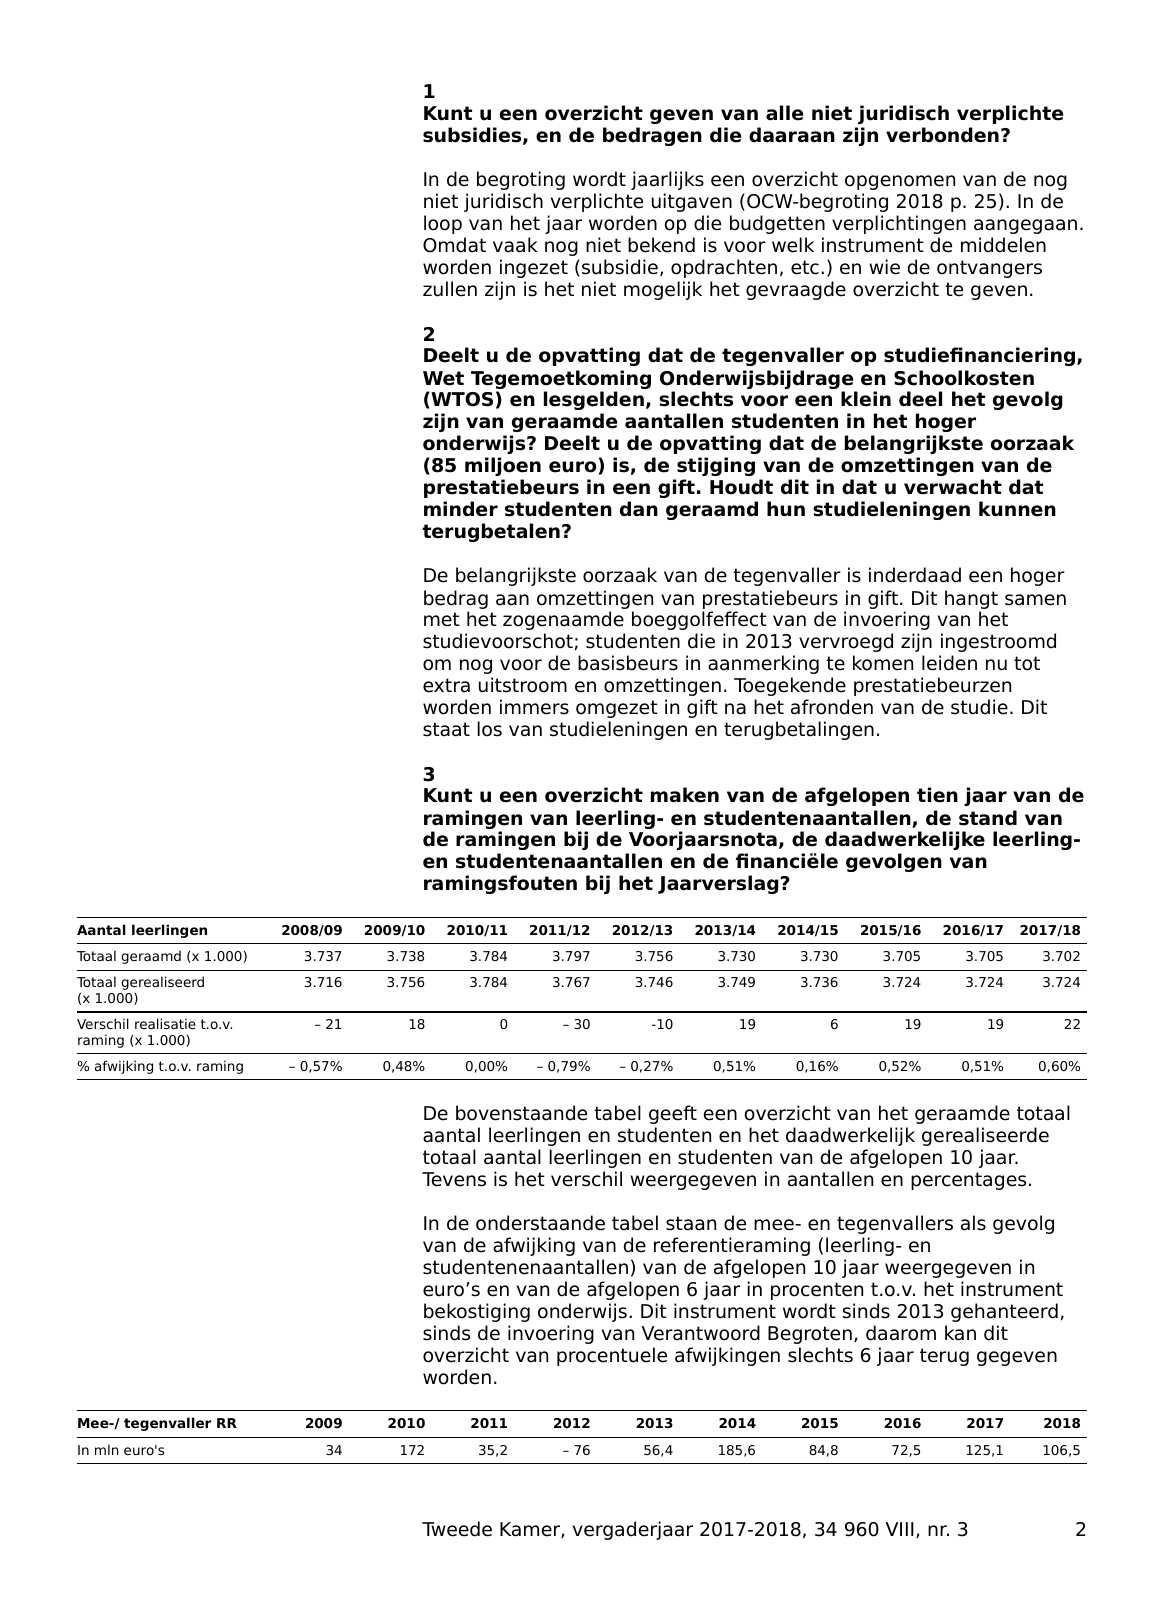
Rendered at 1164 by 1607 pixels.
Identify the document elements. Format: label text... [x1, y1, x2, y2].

table_header 2010 [348, 1411, 431, 1437]
table_cell In mln euro's [77, 1438, 266, 1463]
text Kunt u een overzicht maken van de afgelopen tien jaar van de ramingen van leerling- en studentenaantallen, de stand van de ramingen bij de Voorjaarsnota, de daadwerkelijke leerling- en studentenaantallen en de financiële gevolgen van ramingsfouten bij het Jaarverslag? [422, 785, 1087, 895]
table_cell 185,6 [679, 1438, 762, 1463]
table_cell 0,51% [927, 1054, 1010, 1079]
table_header 2010/11 [431, 918, 514, 943]
table_cell 125,1 [927, 1438, 1010, 1463]
table_cell 3.767 [514, 971, 596, 1011]
text Kunt u een overzicht geven van alle niet juridisch verplichte subsidies, en de bedragen die daaraan zijn verbonden? [422, 103, 1087, 147]
table_header 2017/18 [1010, 918, 1087, 943]
table_cell 3.784 [431, 944, 514, 969]
table_cell 56,4 [596, 1438, 679, 1463]
table_cell 3.797 [514, 944, 596, 969]
table_cell 84,8 [762, 1438, 844, 1463]
table_cell 19 [844, 1013, 927, 1053]
table_cell 34 [266, 1438, 348, 1463]
table_cell 3.784 [431, 971, 514, 1011]
table_header 2017 [927, 1411, 1010, 1437]
table_header 2015/16 [844, 918, 927, 943]
table_cell Verschil realisatie t.o.v. raming (x 1.000) [77, 1013, 266, 1053]
table_cell % afwijking t.o.v. raming [77, 1054, 266, 1079]
table_cell 6 [762, 1013, 844, 1053]
table_cell 3.737 [266, 944, 348, 969]
table_cell 3.716 [266, 971, 348, 1011]
text In de begroting wordt jaarlijks een overzicht opgenomen van de nog niet juridisch verplichte uitgaven (OCW-begroting 2018 p. 25). In de loop van het jaar worden op die budgetten verplichtingen aangegaan. Omdat vaak nog niet bekend is voor welk instrument de middelen worden ingezet (subsidie, opdrachten, etc.) en wie de ontvangers zullen zijn is het niet mogelijk het gevraagde overzicht te geven. [422, 169, 1087, 301]
table_cell – 0,79% [514, 1054, 596, 1079]
table_cell -10 [596, 1013, 679, 1053]
text 1 [422, 81, 1087, 103]
table_cell – 30 [514, 1013, 596, 1053]
text In de onderstaande tabel staan de mee- en tegenvallers als gevolg van de afwijking van de referentieraming (leerling- en studentenenaantallen) van de afgelopen 10 jaar weergegeven in euro’s en van de afgelopen 6 jaar in procenten t.o.v. het instrument bekostiging onderwijs. Dit instrument wordt sinds 2013 gehanteerd, sinds de invoering van Verantwoord Begroten, daarom kan dit overzicht van procentuele afwijkingen slechts 6 jaar terug gegeven worden. [422, 1213, 1087, 1388]
text Deelt u de opvatting dat de tegenvaller op studiefinanciering, Wet Tegemoetkoming Onderwijsbijdrage en Schoolkosten (WTOS) en lesgelden, slechts voor een klein deel het gevolg zijn van geraamde aantallen studenten in het hoger onderwijs? Deelt u de opvatting dat de belangrijkste oorzaak (85 miljoen euro) is, de stijging van de omzettingen van de prestatiebeurs in een gift. Houdt dit in dat u verwacht dat minder studenten dan geraamd hun studieleningen kunnen terugbetalen? [422, 345, 1087, 543]
table_cell 22 [1010, 1013, 1087, 1053]
table_header 2009/10 [348, 918, 431, 943]
table_cell 0 [431, 1013, 514, 1053]
table_header 2008/09 [266, 918, 348, 943]
table_header 2018 [1010, 1411, 1087, 1437]
table_cell 0,52% [844, 1054, 927, 1079]
table_cell 0,60% [1010, 1054, 1087, 1079]
table_cell 18 [348, 1013, 431, 1053]
table_cell 3.702 [1010, 944, 1087, 969]
table_cell 3.724 [927, 971, 1010, 1011]
table_cell 3.730 [762, 944, 844, 969]
table_header 2014/15 [762, 918, 844, 943]
table_cell 3.738 [348, 944, 431, 969]
table_header 2012/13 [596, 918, 679, 943]
table_header 2016/17 [927, 918, 1010, 943]
table_cell 19 [927, 1013, 1010, 1053]
table_cell Totaal geraamd (x 1.000) [77, 944, 266, 969]
table_header 2016 [844, 1411, 927, 1437]
text De bovenstaande tabel geeft een overzicht van het geraamde totaal aantal leerlingen en studenten en het daadwerkelijk gerealiseerde totaal aantal leerlingen en studenten van de afgelopen 10 jaar. Tevens is het verschil weergegeven in aantallen en percentages. [422, 1103, 1087, 1191]
table_cell 3.724 [844, 971, 927, 1011]
table_cell 3.705 [844, 944, 927, 969]
table_cell 35,2 [431, 1438, 514, 1463]
table_cell 3.736 [762, 971, 844, 1011]
table_cell 0,00% [431, 1054, 514, 1079]
text 2 [422, 323, 1087, 345]
table_cell 72,5 [844, 1438, 927, 1463]
table_cell 3.749 [679, 971, 762, 1011]
table_cell – 0,27% [596, 1054, 679, 1079]
table_header 2015 [762, 1411, 844, 1437]
table_header Mee-/ tegenvaller RR [77, 1411, 266, 1437]
table_header 2012 [514, 1411, 596, 1437]
table_cell Totaal gerealiseerd (x 1.000) [77, 971, 266, 1011]
table_cell 3.724 [1010, 971, 1087, 1011]
table_cell 3.756 [596, 944, 679, 969]
table_cell 106,5 [1010, 1438, 1087, 1463]
table_cell – 0,57% [266, 1054, 348, 1079]
table_cell 0,48% [348, 1054, 431, 1079]
text 3 [422, 763, 1087, 785]
table_header 2009 [266, 1411, 348, 1437]
table_header 2013/14 [679, 918, 762, 943]
table_header Aantal leerlingen [77, 918, 266, 943]
table_cell 3.730 [679, 944, 762, 969]
table_header 2011 [431, 1411, 514, 1437]
table_header 2014 [679, 1411, 762, 1437]
table_cell 0,16% [762, 1054, 844, 1079]
table_cell 3.746 [596, 971, 679, 1011]
table_cell 19 [679, 1013, 762, 1053]
table_header 2011/12 [514, 918, 596, 943]
text De belangrijkste oorzaak van de tegenvaller is inderdaad een hoger bedrag aan omzettingen van prestatiebeurs in gift. Dit hangt samen met het zogenaamde boeggolfeffect van de invoering van het studievoorschot; studenten die in 2013 vervroegd zijn ingestroomd om nog voor de basisbeurs in aanmerking te komen leiden nu tot extra uitstroom en omzettingen. Toegekende prestatiebeurzen worden immers omgezet in gift na het afronden van de studie. Dit staat los van studieleningen en terugbetalingen. [422, 565, 1087, 741]
table_cell – 76 [514, 1438, 596, 1463]
table_cell 172 [348, 1438, 431, 1463]
table_cell 3.756 [348, 971, 431, 1011]
table_cell 0,51% [679, 1054, 762, 1079]
table_cell – 21 [266, 1013, 348, 1053]
table_header 2013 [596, 1411, 679, 1437]
table_cell 3.705 [927, 944, 1010, 969]
